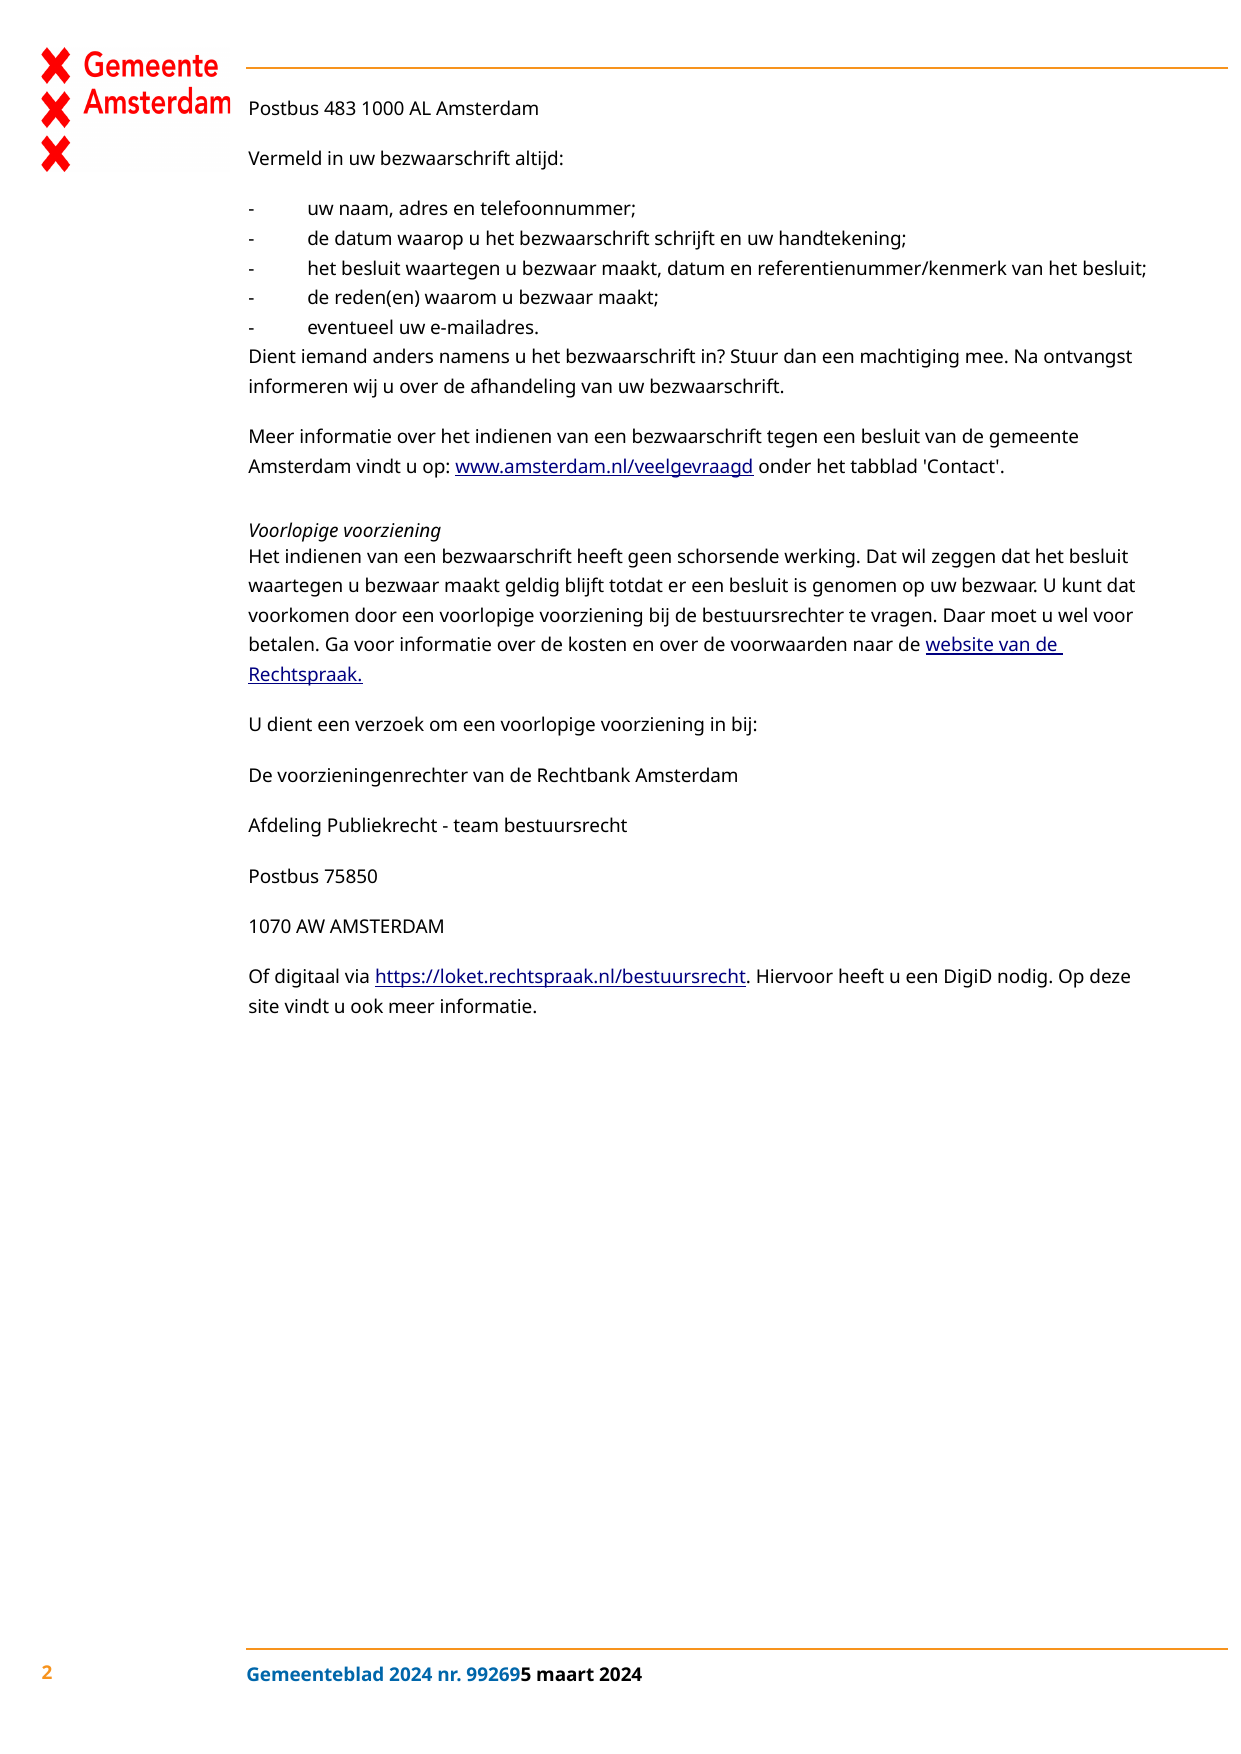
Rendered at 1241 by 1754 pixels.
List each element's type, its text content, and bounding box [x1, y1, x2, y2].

list de reden(en) waarom u bezwaar maakt; [248, 284, 1152, 310]
list eventueel uw e-mailadres. [248, 314, 1152, 340]
list het besluit waartegen u bezwaar maakt, datum en referentienummer/kenmerk van het besluit; [248, 255, 1152, 281]
text Afdeling Publiekrecht - team bestuursrecht [248, 812, 1152, 838]
text 1070 AW AMSTERDAM [248, 913, 1152, 939]
list uw naam, adres en telefoonnummer; [248, 196, 1152, 221]
text Meer informatie over het indienen van een bezwaarschrift tegen een besluit van de gemeente Amsterdam vindt u op: www.amsterdam.nl/veelgevraagd onder het tabblad 'Contact'. [248, 423, 1152, 479]
picture [41, 47, 231, 172]
text Dient iemand anders namens u het bezwaarschrift in? Stuur dan een machtiging mee. Na ontvangst informeren wij u over de afhandeling van uw bezwaarschrift. [248, 343, 1152, 399]
text U dient een verzoek om een voorlopige voorziening in bij: [248, 712, 1152, 737]
text Of digitaal via https://loket.rechtspraak.nl/bestuursrecht. Hiervoor heeft u een DigiD nodig. Op deze site vindt u ook meer informatie. [248, 964, 1152, 1019]
text Vermeld in uw bezwaarschrift altijd: [248, 145, 1152, 171]
text Het indienen van een bezwaarschrift heeft geen schorsende werking. Dat wil zeggen dat het besluit waartegen u bezwaar maakt geldig blijft totdat er een besluit is genomen op uw bezwaar. U kunt dat voorkomen door een voorlopige voorziening bij de bestuursrechter te vragen. Daar moet u wel voor betalen. Ga voor informatie over de kosten en over de voorwaarden naar de website van de Rechtspraak. [248, 543, 1152, 687]
text Postbus 75850 [248, 863, 1152, 888]
text De voorzieningenrechter van de Rechtbank Amsterdam [248, 762, 1152, 788]
list de datum waarop u het bezwaarschrift schrijft en uw handtekening; [248, 225, 1152, 251]
text Postbus 483 1000 AL Amsterdam [248, 95, 1152, 121]
text Voorlopige voorziening [248, 517, 1152, 543]
